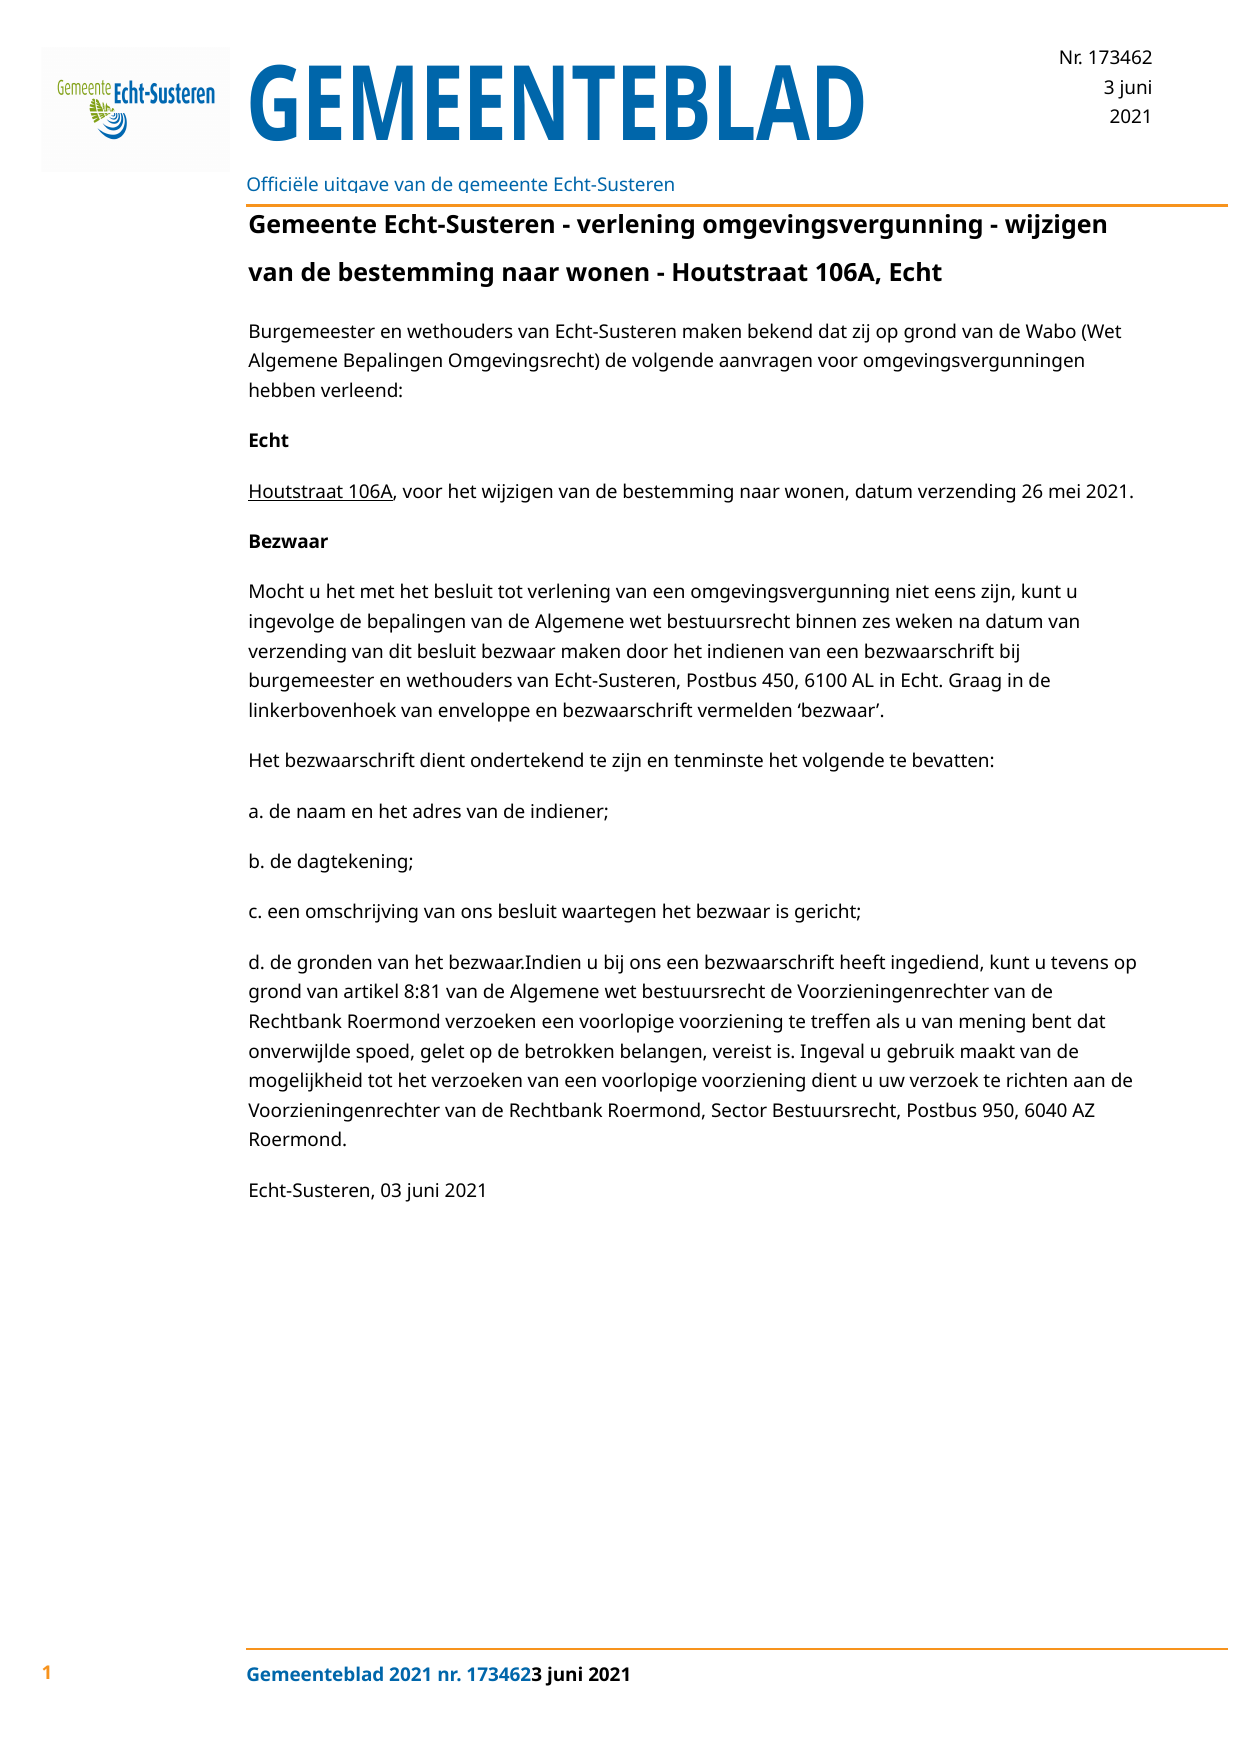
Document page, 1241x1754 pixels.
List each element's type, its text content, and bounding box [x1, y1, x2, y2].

text Houtstraat 106A, voor het wijzigen van de bestemming naar wonen, datum verzending 26 mei 2021. [248, 478, 1152, 504]
text a. de naam en het adres van de indiener; [248, 798, 1152, 824]
text Bezwaar [248, 528, 1152, 554]
text Echt-Susteren, 03 juni 2021 [248, 1177, 1152, 1203]
text b. de dagtekening; [248, 848, 1152, 874]
picture [41, 47, 231, 172]
text Echt [248, 427, 1152, 453]
text Gemeente Echt-Susteren - verlening omgevingsvergunning - wijzigen van de bestemming naar wonen - Houtstraat 106A, Echt [248, 207, 1152, 288]
text Mocht u het met het besluit tot verlening van een omgevingsvergunning niet eens zijn, kunt u ingevolge de bepalingen van de Algemene wet bestuursrecht binnen zes weken na datum van verzending van dit besluit bezwaar maken door het indienen van een bezwaarschrift bij burgemeester en wethouders van Echt-Susteren, Postbus 450, 6100 AL in Echt. Graag in de linkerbovenhoek van enveloppe en bezwaarschrift vermelden ‘bezwaar’. [248, 579, 1152, 723]
text Burgemeester en wethouders van Echt-Susteren maken bekend dat zij op grond van de Wabo (Wet Algemene Bepalingen Omgevingsrecht) de volgende aanvragen voor omgevingsvergunningen hebben verleend: [248, 318, 1152, 403]
text d. de gronden van het bezwaar.Indien u bij ons een bezwaarschrift heeft ingediend, kunt u tevens op grond van artikel 8:81 van de Algemene wet bestuursrecht de Voorzieningenrechter van de Rechtbank Roermond verzoeken een voorlopige voorziening te treffen als u van mening bent dat onverwijlde spoed, gelet op de betrokken belangen, vereist is. Ingeval u gebruik maakt van de mogelijkheid tot het verzoeken van een voorlopige voorziening dient u uw verzoek te richten aan de Voorzieningenrechter van de Rechtbank Roermond, Sector Bestuursrecht, Postbus 950, 6040 AZ Roermond. [248, 949, 1152, 1152]
text c. een omschrijving van ons besluit waartegen het bezwaar is gericht; [248, 899, 1152, 924]
text Het bezwaarschrift dient ondertekend te zijn en tenminste het volgende te bevatten: [248, 747, 1152, 773]
